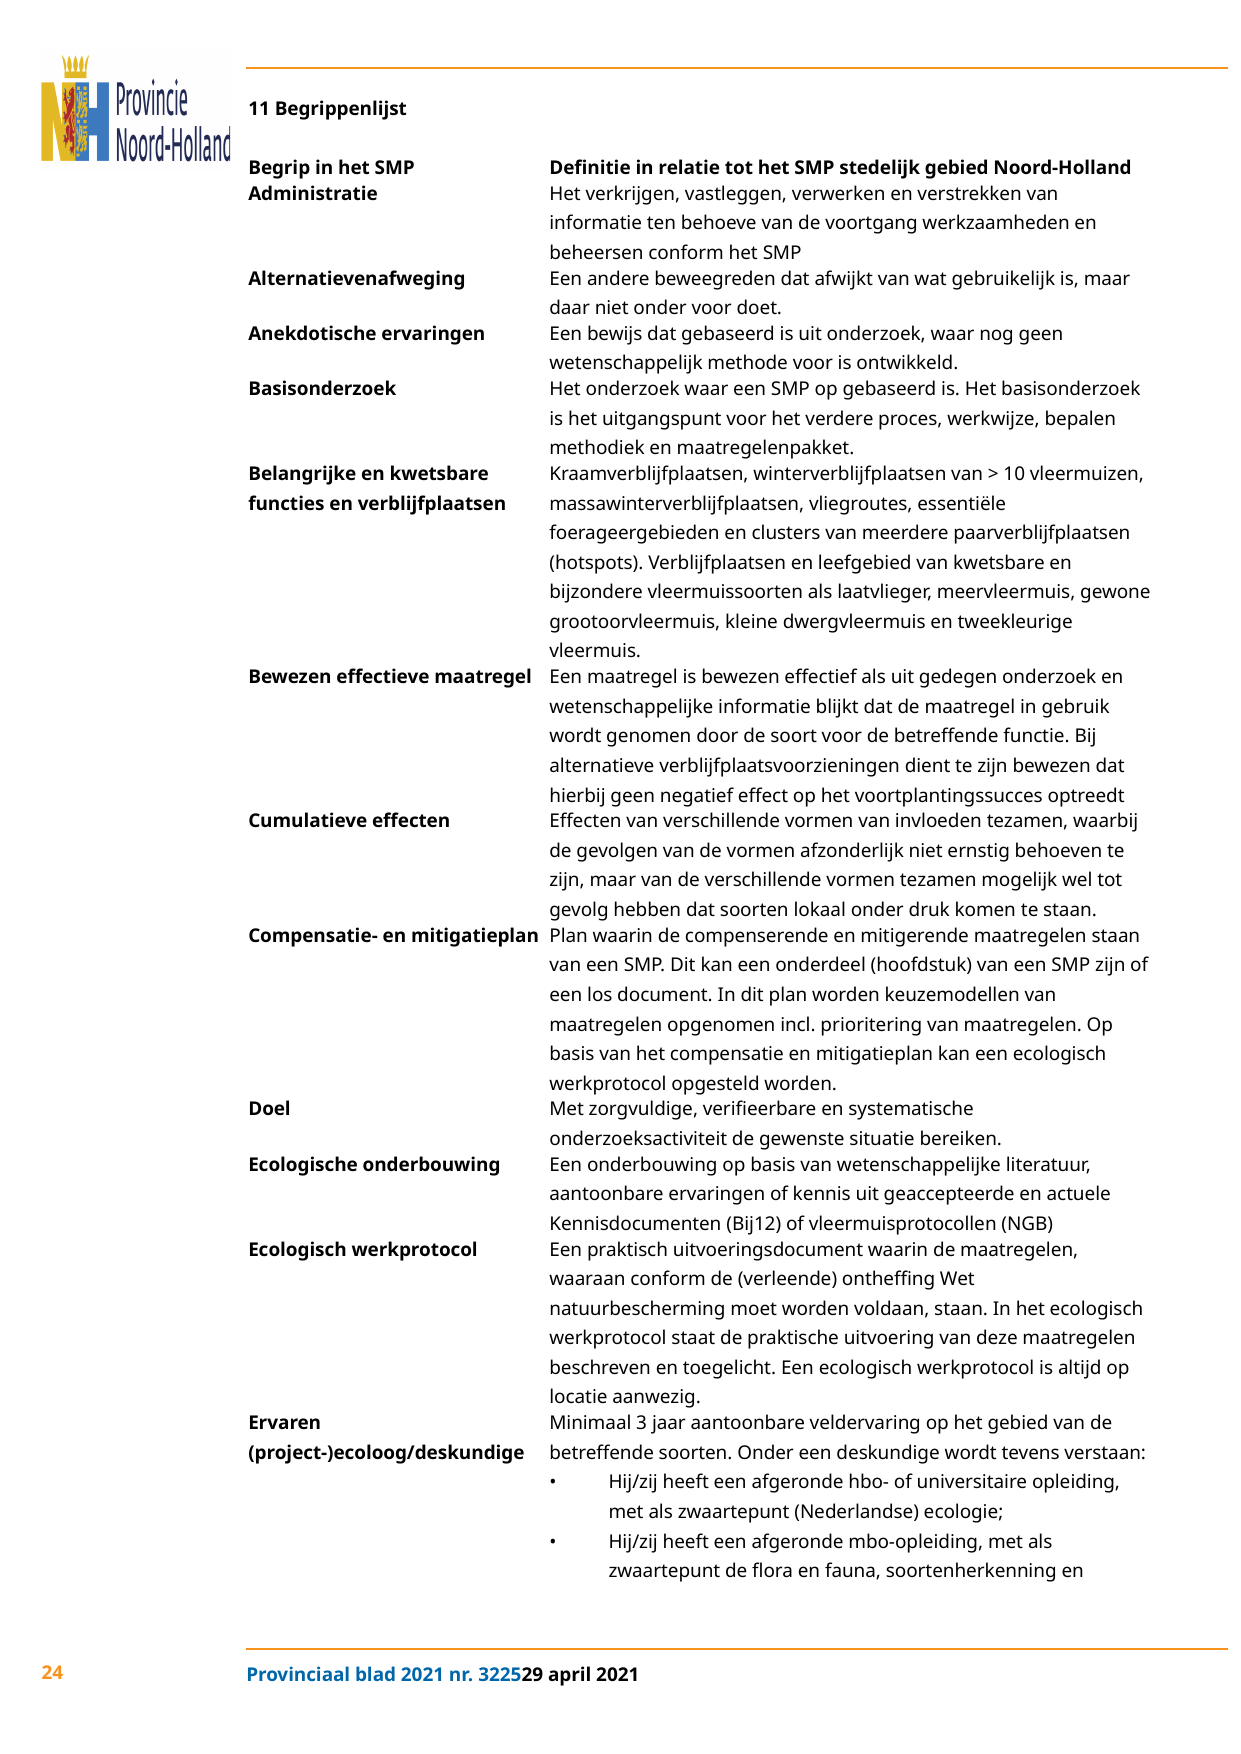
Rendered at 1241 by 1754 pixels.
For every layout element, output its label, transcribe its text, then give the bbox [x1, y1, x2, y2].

picture [41, 47, 231, 172]
table_cell Minimaal 3 jaar aantoonbare veldervaring op het gebied van de betreffende soorten. Onder een deskundige wordt tevens verstaan: Hij/zij heeft een afgeronde hbo- of universitaire opleiding, met als zwaartepunt (Nederlandse) ecologie; Hij/zij heeft een afgeronde mbo-opleiding, met als zwaartepunt de flora en fauna, soortenherkenning en [549, 1410, 1152, 1583]
table_cell Cumulatieve effecten [248, 808, 549, 922]
table_cell Doel [248, 1096, 549, 1151]
table_cell Een maatregel is bewezen effectief als uit gedegen onderzoek en wetenschappelijke informatie blijkt dat de maatregel in gebruik wordt genomen door de soort voor de betreffende functie. Bij alternatieve verblijfplaatsvoorzieningen dient te zijn bewezen dat hierbij geen negatief effect op het voortplantingssucces optreedt [549, 664, 1152, 807]
table_cell Basisonderzoek [248, 375, 549, 460]
table_cell Het verkrijgen, vastleggen, verwerken en verstrekken van informatie ten behoeve van de voortgang werkzaamheden en beheersen conform het SMP [549, 180, 1152, 265]
table_cell Het onderzoek waar een SMP op gebaseerd is. Het basisonderzoek is het uitgangspunt voor het verdere proces, werkwijze, bepalen methodiek en maatregelenpakket. [549, 375, 1152, 460]
table_header Definitie in relatie tot het SMP stedelijk gebied Noord-Holland [549, 154, 1152, 180]
table_cell Ervaren (project-)ecoloog/deskundige [248, 1410, 549, 1583]
table_cell Bewezen effectieve maatregel [248, 664, 549, 807]
table_cell Met zorgvuldige, verifieerbare en systematische onderzoeksactiviteit de gewenste situatie bereiken. [549, 1096, 1152, 1151]
table_cell Kraamverblijfplaatsen, winterverblijfplaatsen van > 10 vleermuizen, massawinterverblijfplaatsen, vliegroutes, essentiële foerageergebieden en clusters van meerdere paarverblijfplaatsen (hotspots). Verblijfplaatsen en leefgebied van kwetsbare en bijzondere vleermuissoorten als laatvlieger, meervleermuis, gewone grootoorvleermuis, kleine dwergvleermuis en tweekleurige vleermuis. [549, 460, 1152, 663]
table_cell Een onderbouwing op basis van wetenschappelijke literatuur, aantoonbare ervaringen of kennis uit geaccepteerde en actuele Kennisdocumenten (Bij12) of vleermuisprotocollen (NGB) [549, 1151, 1152, 1236]
table_cell Anekdotische ervaringen [248, 320, 549, 375]
table_cell Plan waarin de compenserende en mitigerende maatregelen staan van een SMP. Dit kan een onderdeel (hoofdstuk) van een SMP zijn of een los document. In dit plan worden keuzemodellen van maatregelen opgenomen incl. prioritering van maatregelen. Op basis van het compensatie en mitigatieplan kan een ecologisch werkprotocol opgesteld worden. [549, 922, 1152, 1096]
table_cell Administratie [248, 180, 549, 265]
table_cell Een praktisch uitvoeringsdocument waarin de maatregelen, waaraan conform de (verleende) ontheffing Wet natuurbescherming moet worden voldaan, staan. In het ecologisch werkprotocol staat de praktische uitvoering van deze maatregelen beschreven en toegelicht. Een ecologisch werkprotocol is altijd op locatie aanwezig. [549, 1236, 1152, 1409]
text 11 Begrippenlijst [248, 95, 1152, 121]
table_cell Alternatievenafweging [248, 265, 549, 320]
table_cell Een bewijs dat gebaseerd is uit onderzoek, waar nog geen wetenschappelijk methode voor is ontwikkeld. [549, 320, 1152, 375]
table_cell Ecologische onderbouwing [248, 1151, 549, 1236]
table_cell Belangrijke en kwetsbare functies en verblijfplaatsen [248, 460, 549, 663]
table_cell Compensatie- en mitigatieplan [248, 922, 549, 1096]
table_cell Een andere beweegreden dat afwijkt van wat gebruikelijk is, maar daar niet onder voor doet. [549, 265, 1152, 320]
table_cell Ecologisch werkprotocol [248, 1236, 549, 1409]
table_header Begrip in het SMP [248, 154, 549, 180]
table_cell Effecten van verschillende vormen van invloeden tezamen, waarbij de gevolgen van de vormen afzonderlijk niet ernstig behoeven te zijn, maar van de verschillende vormen tezamen mogelijk wel tot gevolg hebben dat soorten lokaal onder druk komen te staan. [549, 808, 1152, 922]
